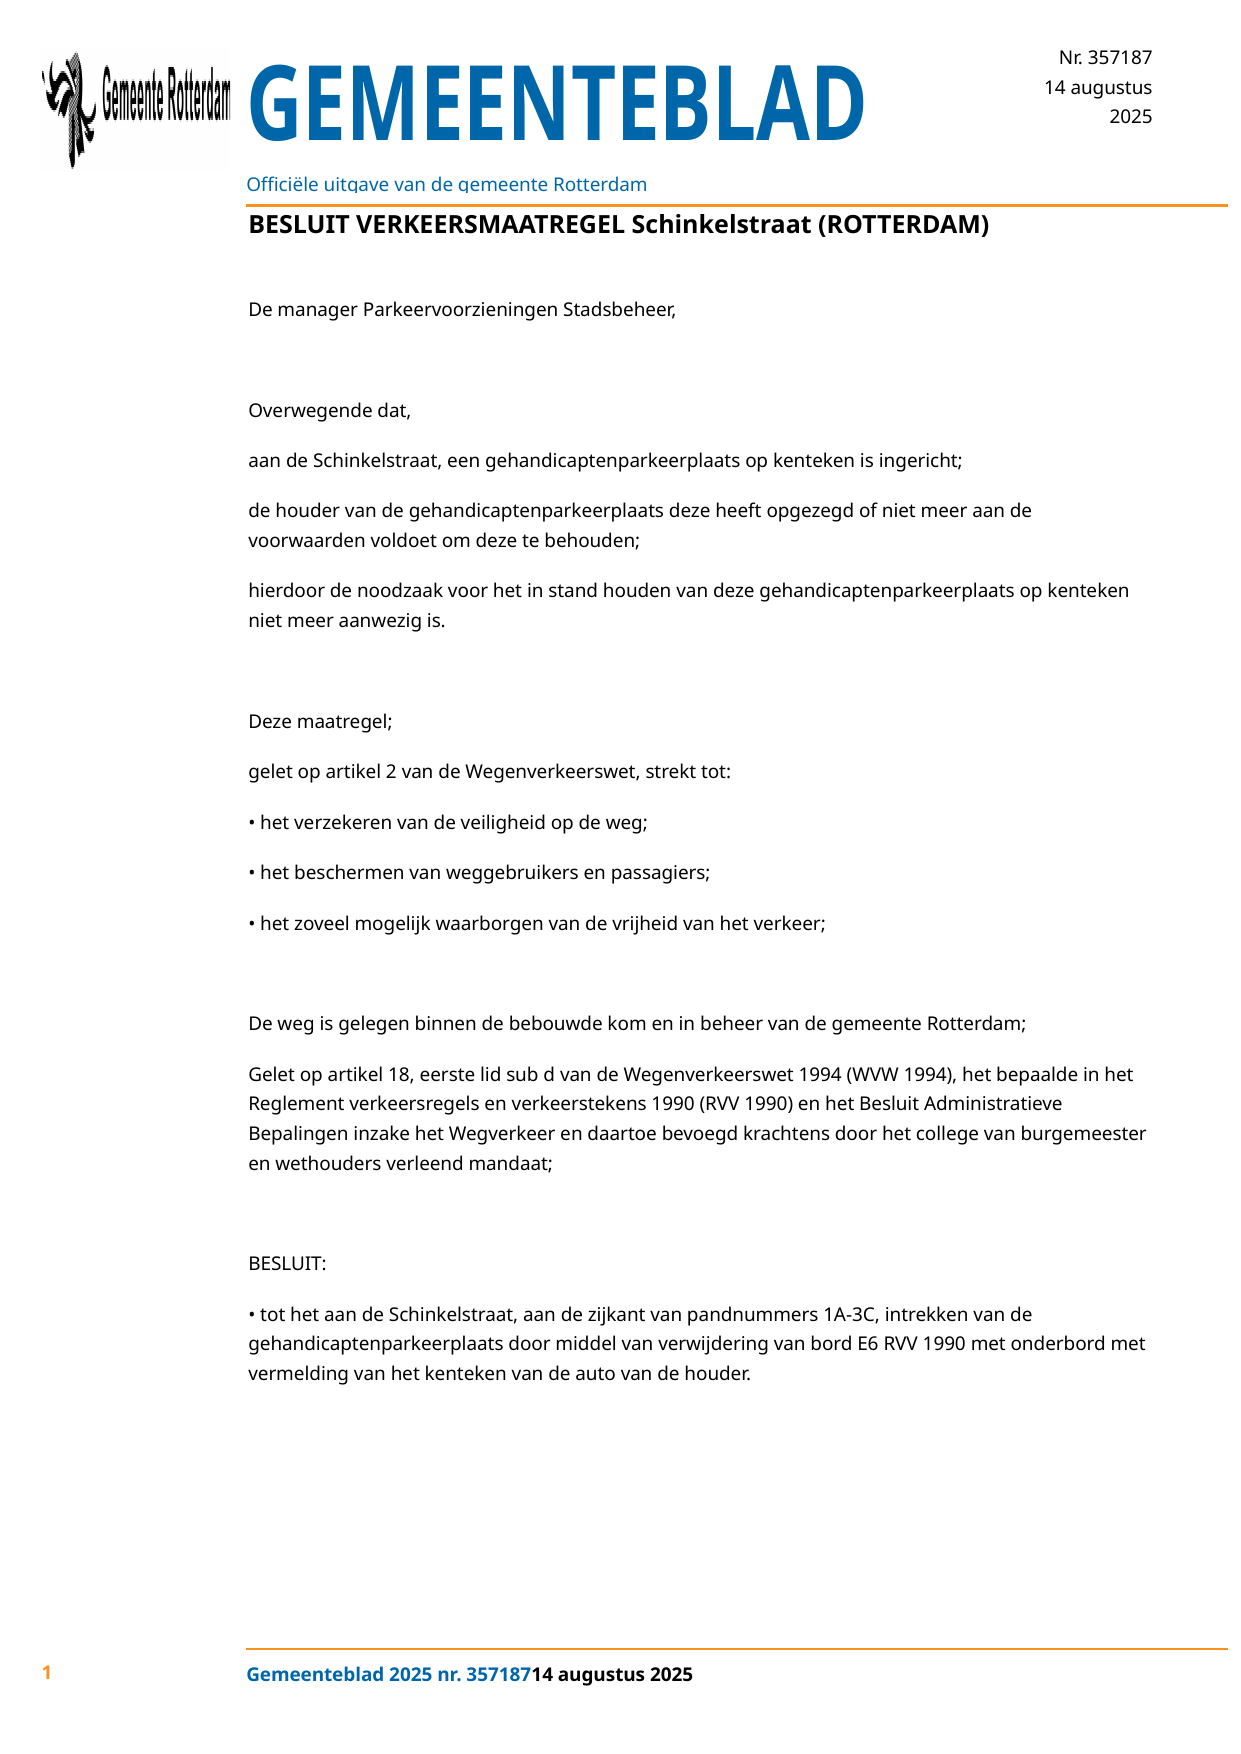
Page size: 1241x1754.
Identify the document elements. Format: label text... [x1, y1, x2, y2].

picture [41, 47, 231, 172]
text hierdoor de noodzaak voor het in stand houden van deze gehandicaptenparkeerplaats op kenteken niet meer aanwezig is. [248, 578, 1152, 633]
text de houder van de gehandicaptenparkeerplaats deze heeft opgezegd of niet meer aan de voorwaarden voldoet om deze te behouden; [248, 498, 1152, 553]
text aan de Schinkelstraat, een gehandicaptenparkeerplaats op kenteken is ingericht; [248, 447, 1152, 473]
text • het verzekeren van de veiligheid op de weg; [248, 809, 1152, 835]
text • het beschermen van weggebruikers en passagiers; [248, 859, 1152, 885]
text De weg is gelegen binnen de bebouwde kom en in beheer van de gemeente Rotterdam; [248, 1011, 1152, 1036]
text gelet op artikel 2 van de Wegenverkeerswet, strekt tot: [248, 758, 1152, 784]
text Deze maatregel; [248, 708, 1152, 734]
text BESLUIT: [248, 1251, 1152, 1276]
text • tot het aan de Schinkelstraat, aan de zijkant van pandnummers 1A-3C, intrekken van de gehandicaptenparkeerplaats door middel van verwijdering van bord E6 RVV 1990 met onderbord met vermelding van het kenteken van de auto van de houder. [248, 1301, 1152, 1386]
text • het zoveel mogelijk waarborgen van de vrijheid van het verkeer; [248, 910, 1152, 936]
text BESLUIT VERKEERSMAATREGEL Schinkelstraat (ROTTERDAM) [248, 207, 1152, 241]
text Gelet op artikel 18, eerste lid sub d van de Wegenverkeerswet 1994 (WVW 1994), het bepaalde in het Reglement verkeersregels en verkeerstekens 1990 (RVV 1990) en het Besluit Administratieve Bepalingen inzake het Wegverkeer en daartoe bevoegd krachtens door het college van burgemeester en wethouders verleend mandaat; [248, 1061, 1152, 1176]
text De manager Parkeervoorzieningen Stadsbeheer, [248, 296, 1152, 322]
text Overwegende dat, [248, 397, 1152, 423]
